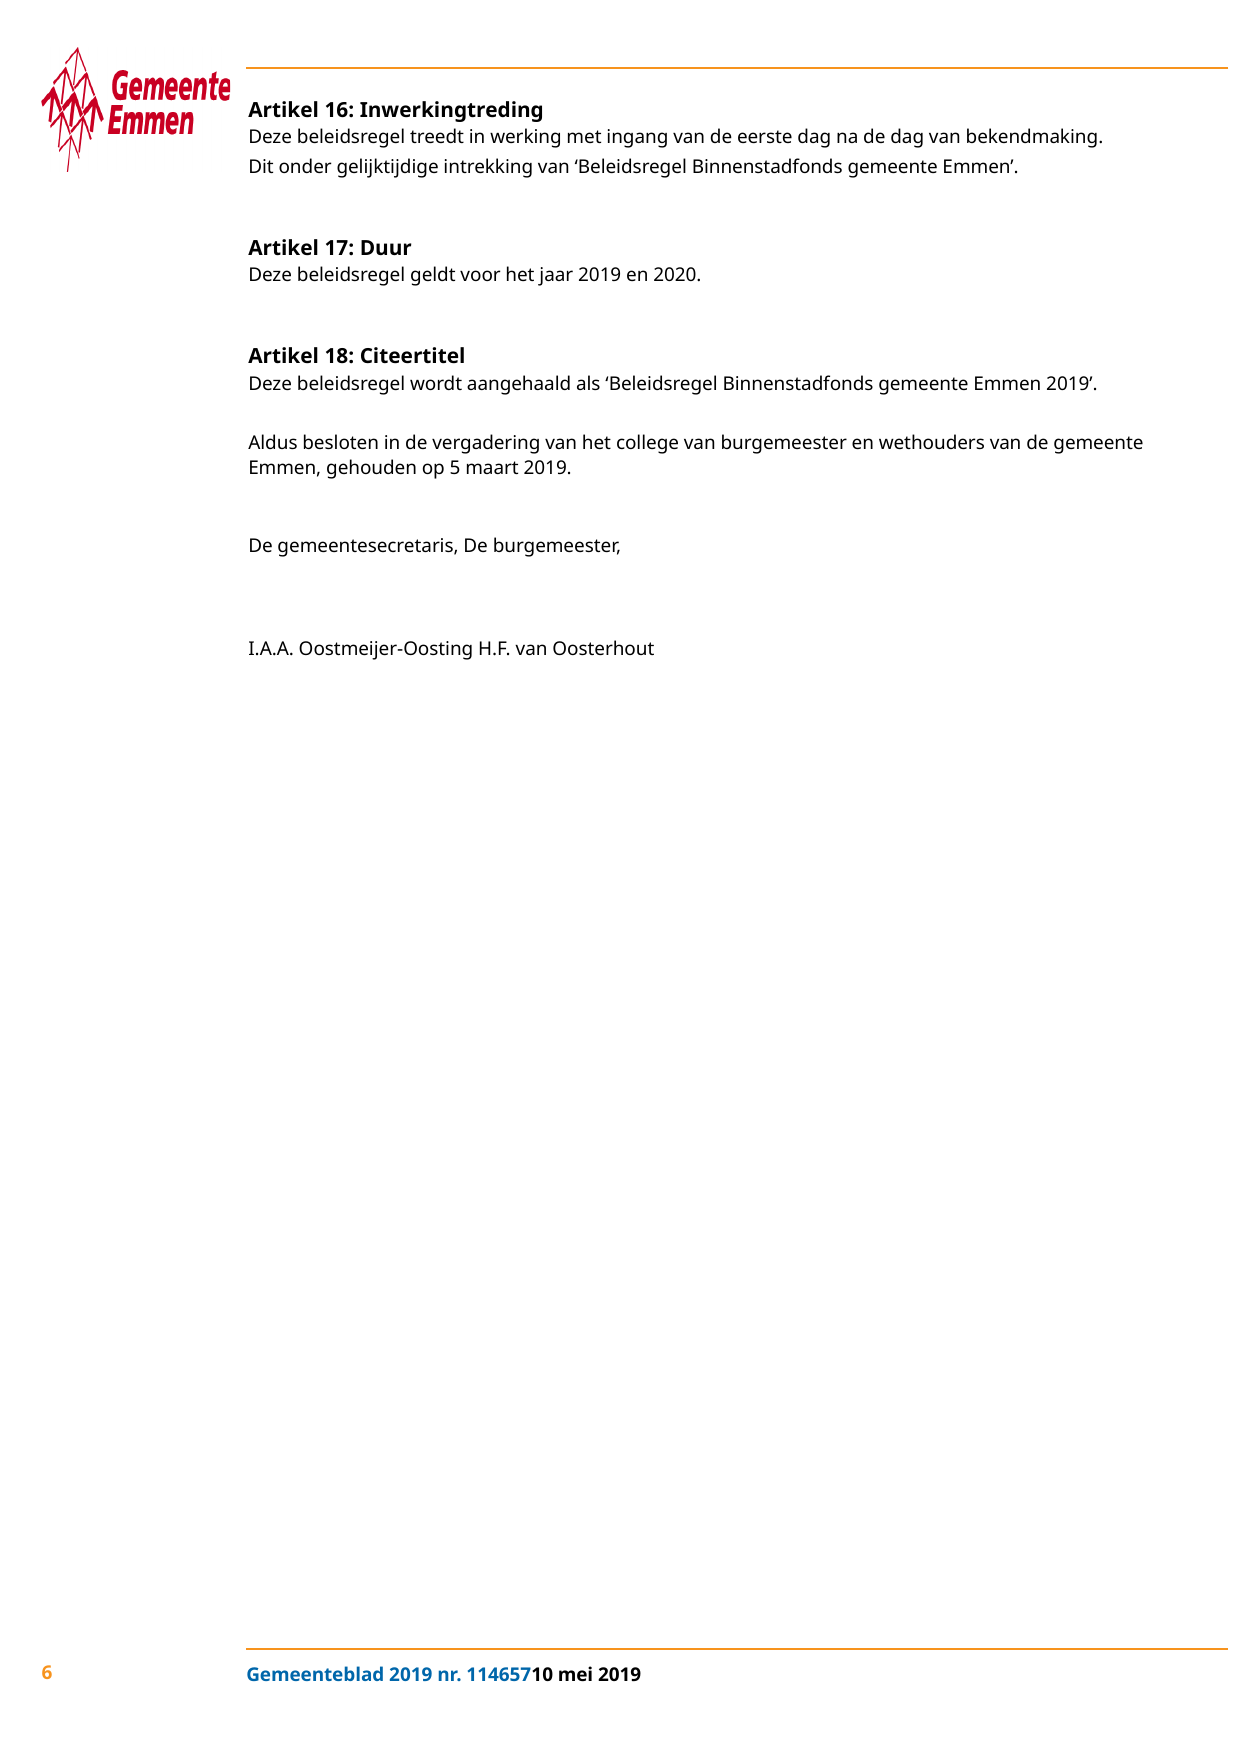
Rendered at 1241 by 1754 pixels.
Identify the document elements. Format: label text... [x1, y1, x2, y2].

text I.A.A. Oostmeijer-Oosting H.F. van Oosterhout [248, 635, 1152, 660]
text Dit onder gelijktijdige intrekking van ‘Beleidsregel Binnenstadfonds gemeente Emmen’. [248, 153, 1152, 178]
text Aldus besloten in de vergadering van het college van burgemeester en wethouders van de gemeente Emmen, gehouden op 5 maart 2019. [248, 429, 1152, 480]
text Deze beleidsregel treedt in werking met ingang van de eerste dag na de dag van bekendmaking. [248, 123, 1152, 149]
text Deze beleidsregel geldt voor het jaar 2019 en 2020. [248, 261, 1152, 287]
text De gemeentesecretaris, De burgemeester, [248, 532, 1152, 557]
text Artikel 16: Inwerkingtreding [248, 95, 1152, 123]
picture [41, 47, 231, 172]
text Deze beleidsregel wordt aangehaald als ‘Beleidsregel Binnenstadfonds gemeente Emmen 2019’. [248, 370, 1152, 395]
text Artikel 17: Duur [248, 233, 1152, 261]
text Artikel 18: Citeertitel [248, 341, 1152, 370]
